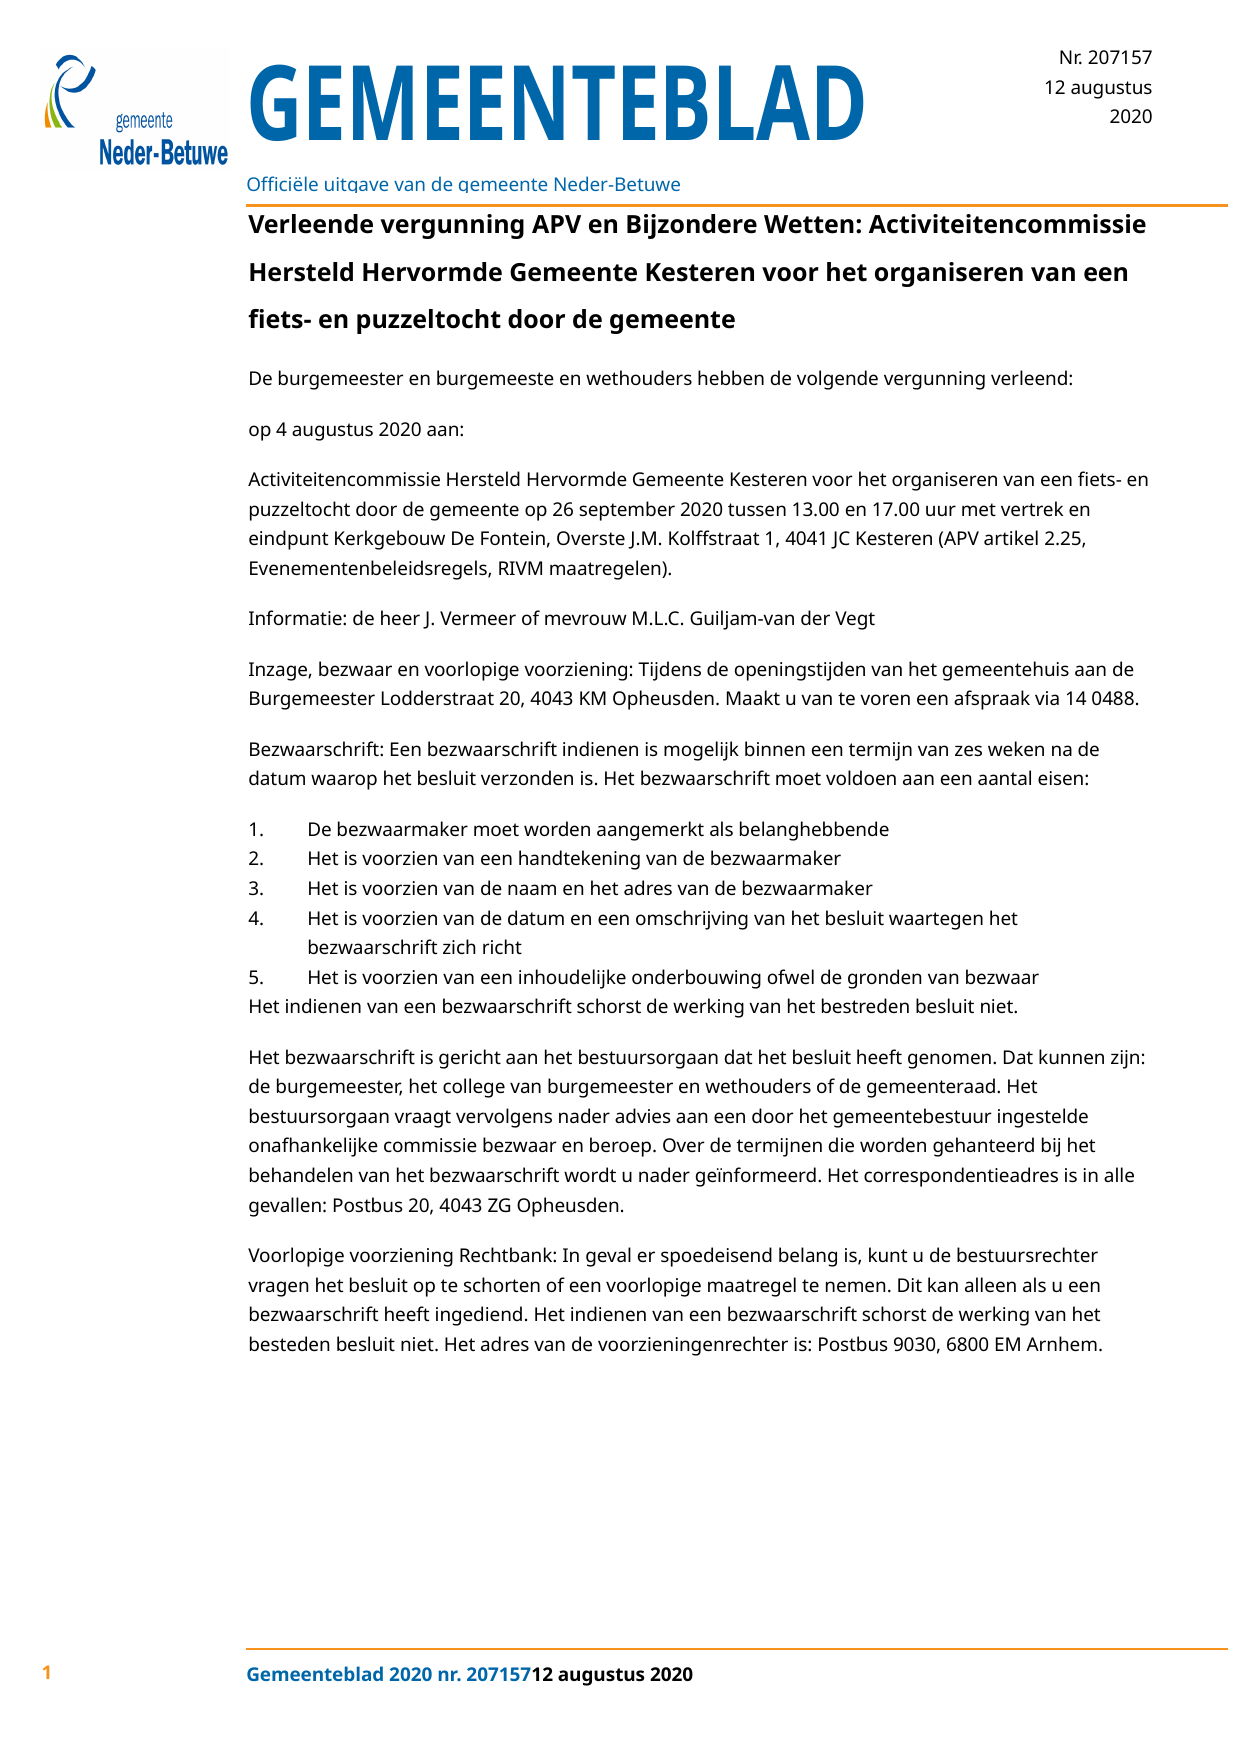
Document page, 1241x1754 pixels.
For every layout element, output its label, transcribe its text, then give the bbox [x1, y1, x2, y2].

text Het bezwaarschrift is gericht aan het bestuursorgaan dat het besluit heeft genomen. Dat kunnen zijn: de burgemeester, het college van burgemeester en wethouders of de gemeenteraad. Het bestuursorgaan vraagt vervolgens nader advies aan een door het gemeentebestuur ingestelde onafhankelijke commissie bezwaar en beroep. Over de termijnen die worden gehanteerd bij het behandelen van het bezwaarschrift wordt u nader geïnformeerd. Het correspondentieadres is in alle gevallen: Postbus 20, 4043 ZG Opheusden. [248, 1044, 1152, 1217]
text Activiteitencommissie Hersteld Hervormde Gemeente Kesteren voor het organiseren van een fiets- en puzzeltocht door de gemeente op 26 september 2020 tussen 13.00 en 17.00 uur met vertrek en eindpunt Kerkgebouw De Fontein, Overste J.M. Kolffstraat 1, 4041 JC Kesteren (APV artikel 2.25, Evenementenbeleidsregels, RIVM maatregelen). [248, 466, 1152, 581]
text Informatie: de heer J. Vermeer of mevrouw M.L.C. Guiljam-van der Vegt [248, 606, 1152, 631]
list Het is voorzien van een inhoudelijke onderbouwing ofwel de gronden van bezwaar [248, 964, 1152, 989]
list Het is voorzien van een handtekening van de bezwaarmaker [248, 846, 1152, 871]
picture [41, 47, 231, 172]
text Voorlopige voorziening Rechtbank: In geval er spoedeisend belang is, kunt u de bestuursrechter vragen het besluit op te schorten of een voorlopige maatregel te nemen. Dit kan alleen als u een bezwaarschrift heeft ingediend. Het indienen van een bezwaarschrift schorst de werking van het besteden besluit niet. Het adres van de voorzieningenrechter is: Postbus 9030, 6800 EM Arnhem. [248, 1242, 1152, 1357]
text De burgemeester en burgemeeste en wethouders hebben de volgende vergunning verleend: [248, 366, 1152, 391]
text Inzage, bezwaar en voorlopige voorziening: Tijdens de openingstijden van het gemeentehuis aan de Burgemeester Lodderstraat 20, 4043 KM Opheusden. Maakt u van te voren een afspraak via 14 0488. [248, 656, 1152, 711]
list De bezwaarmaker moet worden aangemerkt als belanghebbende [248, 816, 1152, 842]
list Het is voorzien van de datum en een omschrijving van het besluit waartegen het bezwaarschrift zich richt [248, 905, 1152, 960]
text Verleende vergunning APV en Bijzondere Wetten: Activiteitencommissie Hersteld Hervormde Gemeente Kesteren voor het organiseren van een fiets- en puzzeltocht door de gemeente [248, 207, 1152, 336]
text Het indienen van een bezwaarschrift schorst de werking van het bestreden besluit niet. [248, 993, 1152, 1019]
text op 4 augustus 2020 aan: [248, 416, 1152, 442]
list Het is voorzien van de naam en het adres van de bezwaarmaker [248, 875, 1152, 901]
text Bezwaarschrift: Een bezwaarschrift indienen is mogelijk binnen een termijn van zes weken na de datum waarop het besluit verzonden is. Het bezwaarschrift moet voldoen aan een aantal eisen: [248, 736, 1152, 791]
